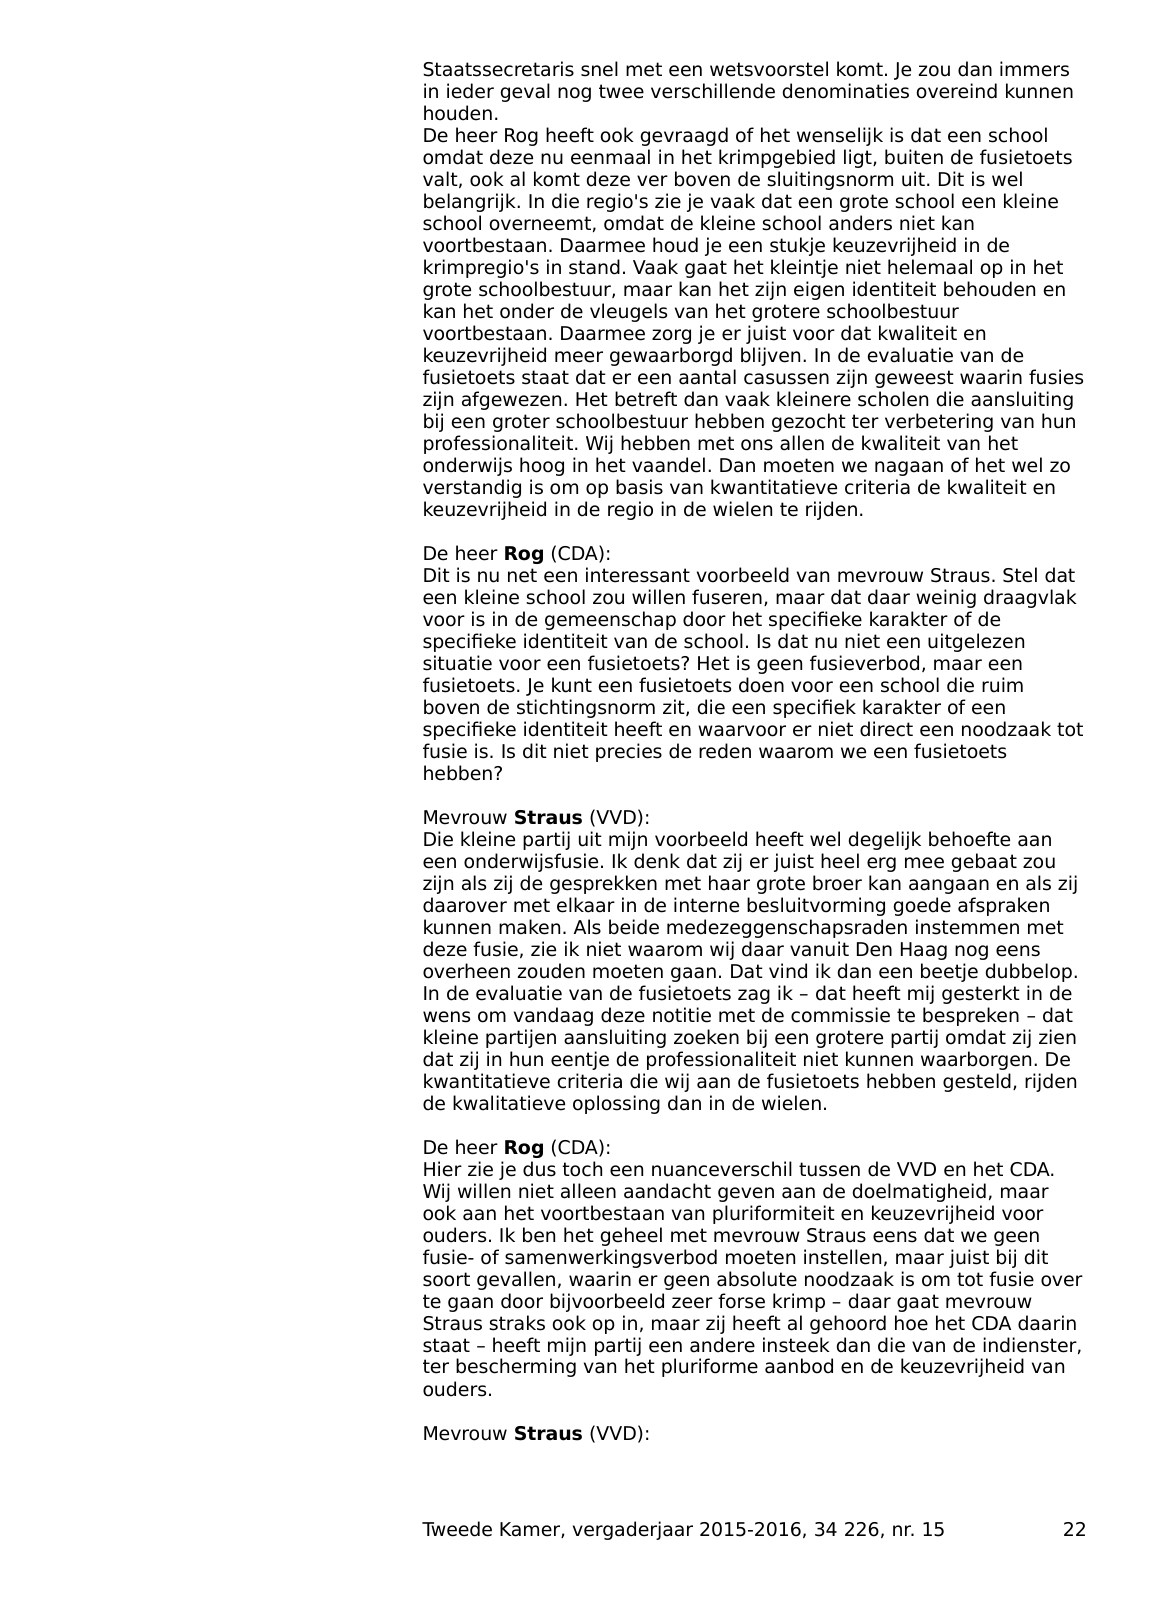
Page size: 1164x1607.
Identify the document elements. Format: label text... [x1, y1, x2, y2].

text Staatssecretaris snel met een wetsvoorstel komt. Je zou dan immers in ieder geval nog twee verschillende denominaties overeind kunnen houden. [422, 59, 1087, 125]
text Dit is nu net een interessant voorbeeld van mevrouw Straus. Stel dat een kleine school zou willen fuseren, maar dat daar weinig draagvlak voor is in de gemeenschap door het specifieke karakter of de specifieke identiteit van de school. Is dat nu niet een uitgelezen situatie voor een fusietoets? Het is geen fusieverbod, maar een fusietoets. Je kunt een fusietoets doen voor een school die ruim boven de stichtingsnorm zit, die een specifiek karakter of een specifieke identiteit heeft en waarvoor er niet direct een noodzaak tot fusie is. Is dit niet precies de reden waarom we een fusietoets hebben? [422, 565, 1087, 784]
text De heer Rog (CDA): [422, 1137, 1087, 1159]
text Mevrouw Straus (VVD): [422, 807, 1087, 829]
text Mevrouw Straus (VVD): [422, 1423, 1087, 1444]
text Die kleine partij uit mijn voorbeeld heeft wel degelijk behoefte aan een onderwijsfusie. Ik denk dat zij er juist heel erg mee gebaat zou zijn als zij de gesprekken met haar grote broer kan aangaan en als zij daarover met elkaar in de interne besluitvorming goede afspraken kunnen maken. Als beide medezeggenschapsraden instemmen met deze fusie, zie ik niet waarom wij daar vanuit Den Haag nog eens overheen zouden moeten gaan. Dat vind ik dan een beetje dubbelop. In de evaluatie van de fusietoets zag ik – dat heeft mij gesterkt in de wens om vandaag deze notitie met de commissie te bespreken – dat kleine partijen aansluiting zoeken bij een grotere partij omdat zij zien dat zij in hun eentje de professionaliteit niet kunnen waarborgen. De kwantitatieve criteria die wij aan de fusietoets hebben gesteld, rijden de kwalitatieve oplossing dan in de wielen. [422, 829, 1087, 1114]
text Hier zie je dus toch een nuanceverschil tussen de VVD en het CDA. Wij willen niet alleen aandacht geven aan de doelmatigheid, maar ook aan het voortbestaan van pluriformiteit en keuzevrijheid voor ouders. Ik ben het geheel met mevrouw Straus eens dat we geen fusie- of samenwerkingsverbod moeten instellen, maar juist bij dit soort gevallen, waarin er geen absolute noodzaak is om tot fusie over te gaan door bijvoorbeeld zeer forse krimp – daar gaat mevrouw Straus straks ook op in, maar zij heeft al gehoord hoe het CDA daarin staat – heeft mijn partij een andere insteek dan die van de indienster, ter bescherming van het pluriforme aanbod en de keuzevrijheid van ouders. [422, 1159, 1087, 1400]
text De heer Rog heeft ook gevraagd of het wenselijk is dat een school omdat deze nu eenmaal in het krimpgebied ligt, buiten de fusietoets valt, ook al komt deze ver boven de sluitingsnorm uit. Dit is wel belangrijk. In die regio's zie je vaak dat een grote school een kleine school overneemt, omdat de kleine school anders niet kan voortbestaan. Daarmee houd je een stukje keuzevrijheid in de krimpregio's in stand. Vaak gaat het kleintje niet helemaal op in het grote schoolbestuur, maar kan het zijn eigen identiteit behouden en kan het onder de vleugels van het grotere schoolbestuur voortbestaan. Daarmee zorg je er juist voor dat kwaliteit en keuzevrijheid meer gewaarborgd blijven. In de evaluatie van de fusietoets staat dat er een aantal casussen zijn geweest waarin fusies zijn afgewezen. Het betreft dan vaak kleinere scholen die aansluiting bij een groter schoolbestuur hebben gezocht ter verbetering van hun professionaliteit. Wij hebben met ons allen de kwaliteit van het onderwijs hoog in het vaandel. Dan moeten we nagaan of het wel zo verstandig is om op basis van kwantitatieve criteria de kwaliteit en keuzevrijheid in de regio in de wielen te rijden. [422, 125, 1087, 521]
text De heer Rog (CDA): [422, 543, 1087, 565]
